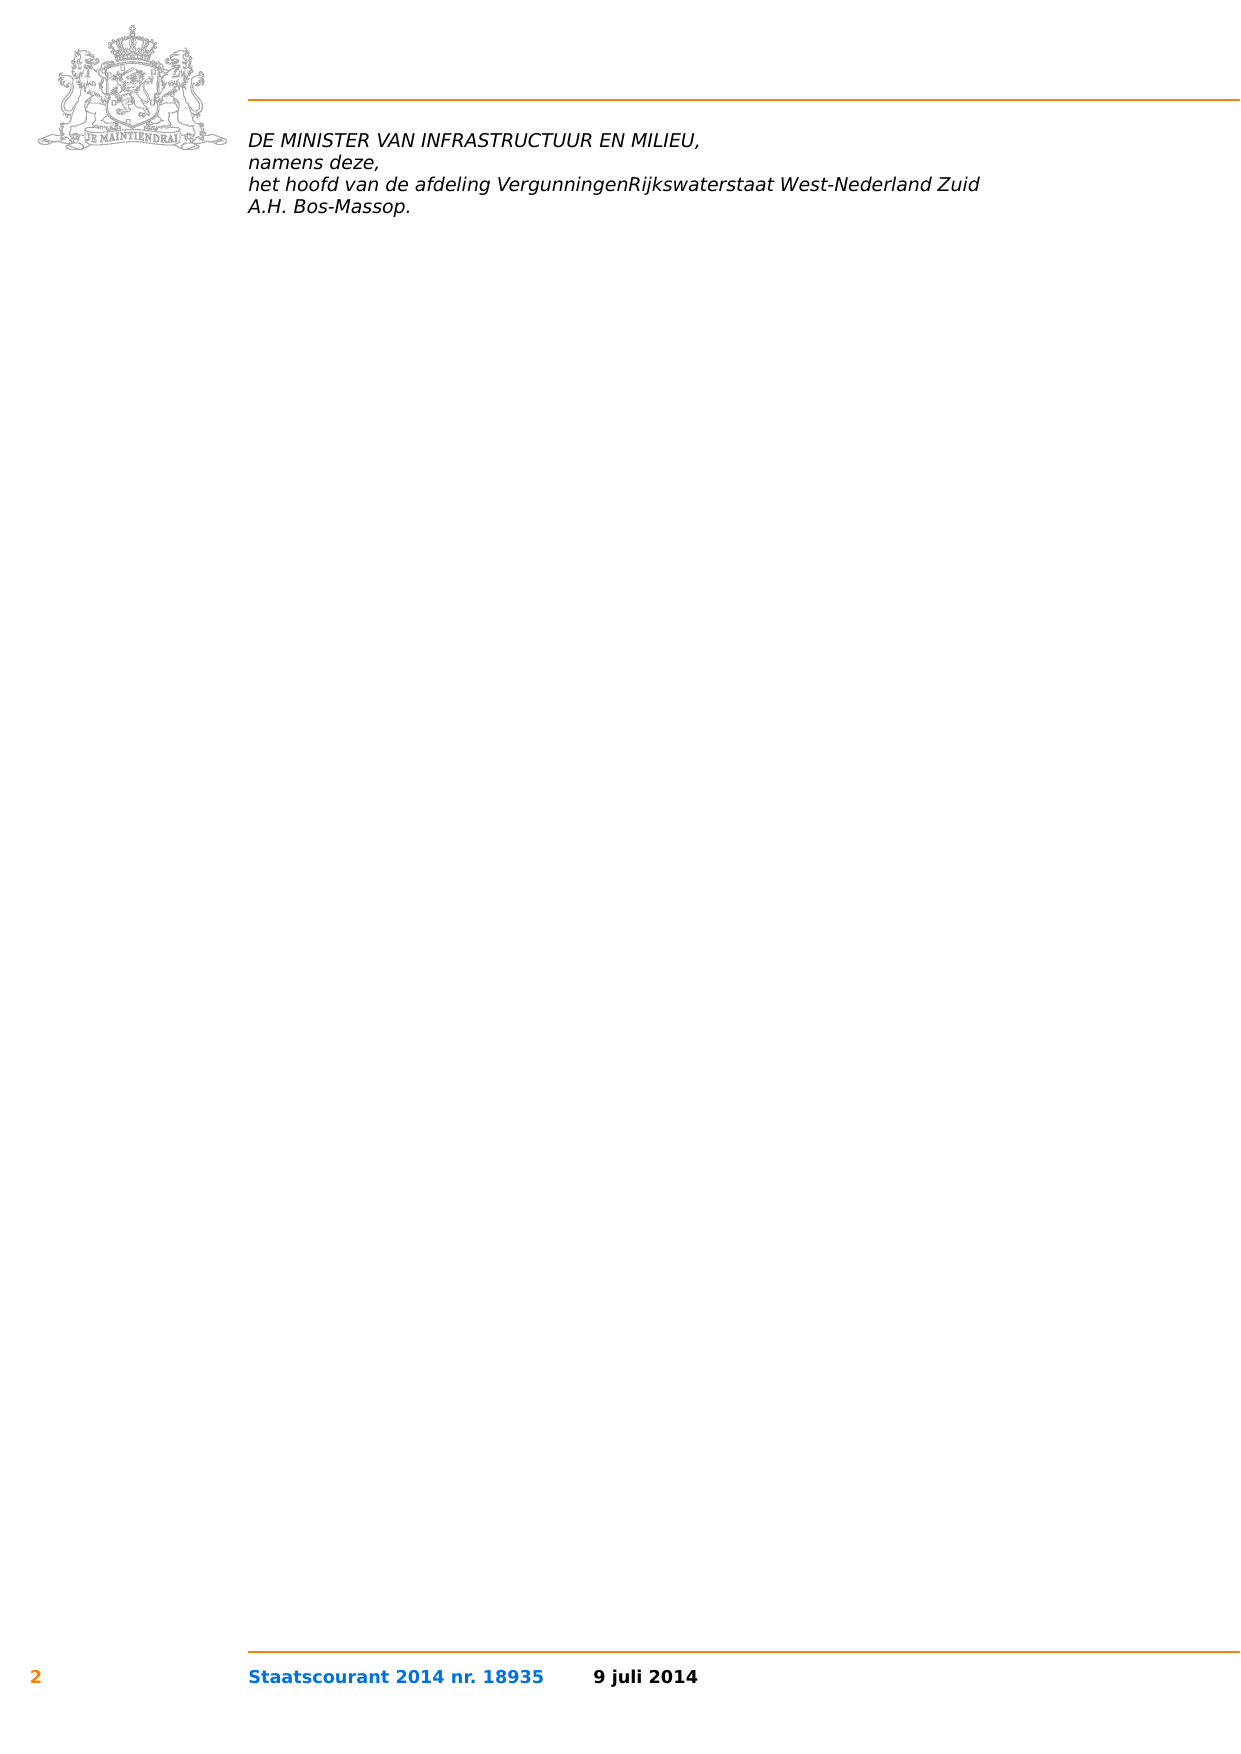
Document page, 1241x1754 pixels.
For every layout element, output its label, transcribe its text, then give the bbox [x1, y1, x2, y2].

picture [38, 25, 227, 150]
text DE MINISTER VAN INFRASTRUCTUUR EN MILIEU, namens deze, het hoofd van de afdeling VergunningenRijkswaterstaat West-Nederland Zuid A.H. Bos-Massop. [248, 130, 1163, 218]
